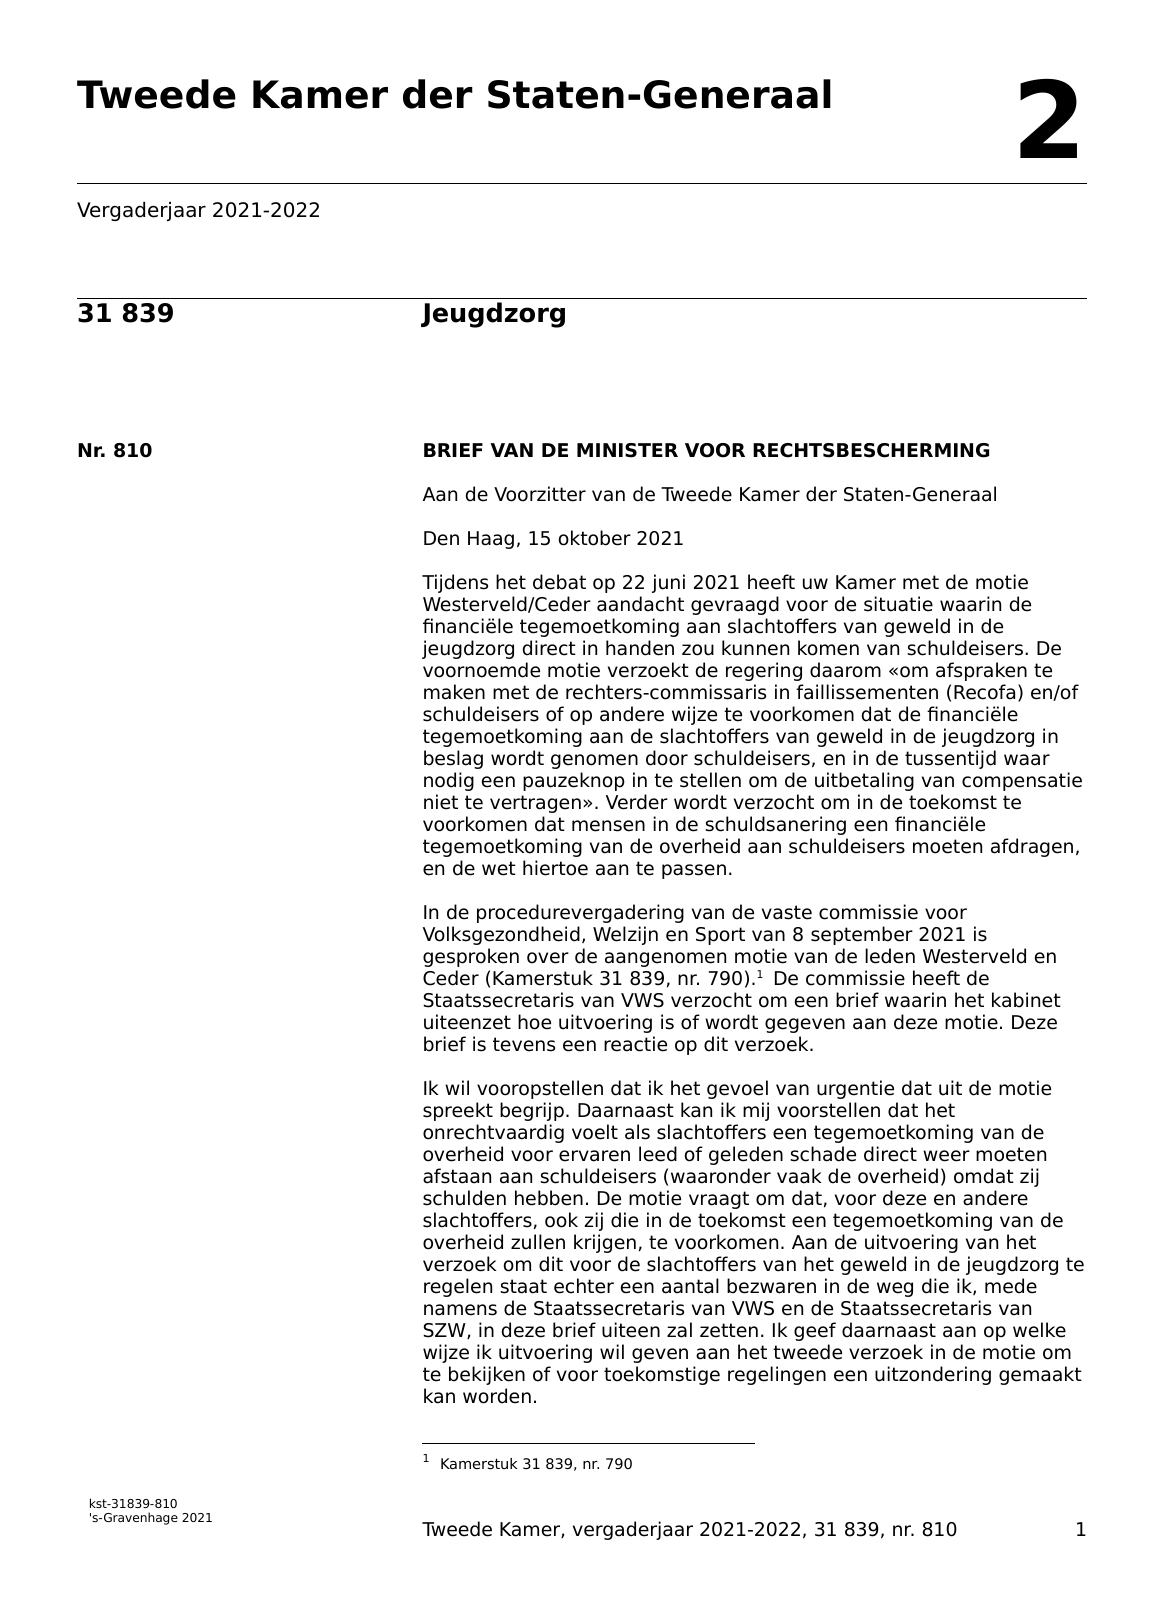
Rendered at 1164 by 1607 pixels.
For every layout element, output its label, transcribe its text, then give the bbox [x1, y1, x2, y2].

table_cell Vergaderjaar 2021-2022 [77, 184, 1087, 298]
subtitle 31 839 Jeugdzorg [77, 299, 1087, 329]
table_header Tweede Kamer der Staten-Generaal [77, 59, 886, 183]
text Aan de Voorzitter van de Tweede Kamer der Staten-Generaal [422, 484, 1087, 506]
text 's-Gravenhage 2021 [88, 1511, 323, 1525]
subtitle Nr. 810 BRIEF VAN DE MINISTER VOOR RECHTSBESCHERMING [77, 440, 1087, 462]
table_header 2 [886, 59, 1087, 183]
text Tijdens het debat op 22 juni 2021 heeft uw Kamer met de motie Westerveld/Ceder aandacht gevraagd voor de situatie waarin de financiële tegemoetkoming aan slachtoffers van geweld in de jeugdzorg direct in handen zou kunnen komen van schuldeisers. De voornoemde motie verzoekt de regering daarom «om afspraken te maken met de rechters-commissaris in faillissementen (Recofa) en/of schuldeisers of op andere wijze te voorkomen dat de financiële tegemoetkoming aan de slachtoffers van geweld in de jeugdzorg in beslag wordt genomen door schuldeisers, en in de tussentijd waar nodig een pauzeknop in te stellen om de uitbetaling van compensatie niet te vertragen». Verder wordt verzocht om in de toekomst te voorkomen dat mensen in de schuldsanering een financiële tegemoetkoming van de overheid aan schuldeisers moeten afdragen, en de wet hiertoe aan te passen. [422, 572, 1087, 880]
text kst-31839-810 [88, 1497, 323, 1511]
text Kamerstuk 31 839, nr. 790 [422, 1452, 1087, 1474]
text In de procedurevergadering van de vaste commissie voor Volksgezondheid, Welzijn en Sport van 8 september 2021 is gesproken over de aangenomen motie van de leden Westerveld en Ceder (Kamerstuk 31 839, nr. 790). De commissie heeft de Staatssecretaris van VWS verzocht om een brief waarin het kabinet uiteenzet hoe uitvoering is of wordt gegeven aan deze motie. Deze brief is tevens een reactie op dit verzoek. [422, 902, 1087, 1056]
text Den Haag, 15 oktober 2021 [422, 528, 1087, 550]
text Ik wil vooropstellen dat ik het gevoel van urgentie dat uit de motie spreekt begrijp. Daarnaast kan ik mij voorstellen dat het onrechtvaardig voelt als slachtoffers een tegemoetkoming van de overheid voor ervaren leed of geleden schade direct weer moeten afstaan aan schuldeisers (waaronder vaak de overheid) omdat zij schulden hebben. De motie vraagt om dat, voor deze en andere slachtoffers, ook zij die in de toekomst een tegemoetkoming van de overheid zullen krijgen, te voorkomen. Aan de uitvoering van het verzoek om dit voor de slachtoffers van het geweld in de jeugdzorg te regelen staat echter een aantal bezwaren in de weg die ik, mede namens de Staatssecretaris van VWS en de Staatssecretaris van SZW, in deze brief uiteen zal zetten. Ik geef daarnaast aan op welke wijze ik uitvoering wil geven aan het tweede verzoek in de motie om te bekijken of voor toekomstige regelingen een uitzondering gemaakt kan worden. [422, 1078, 1087, 1408]
